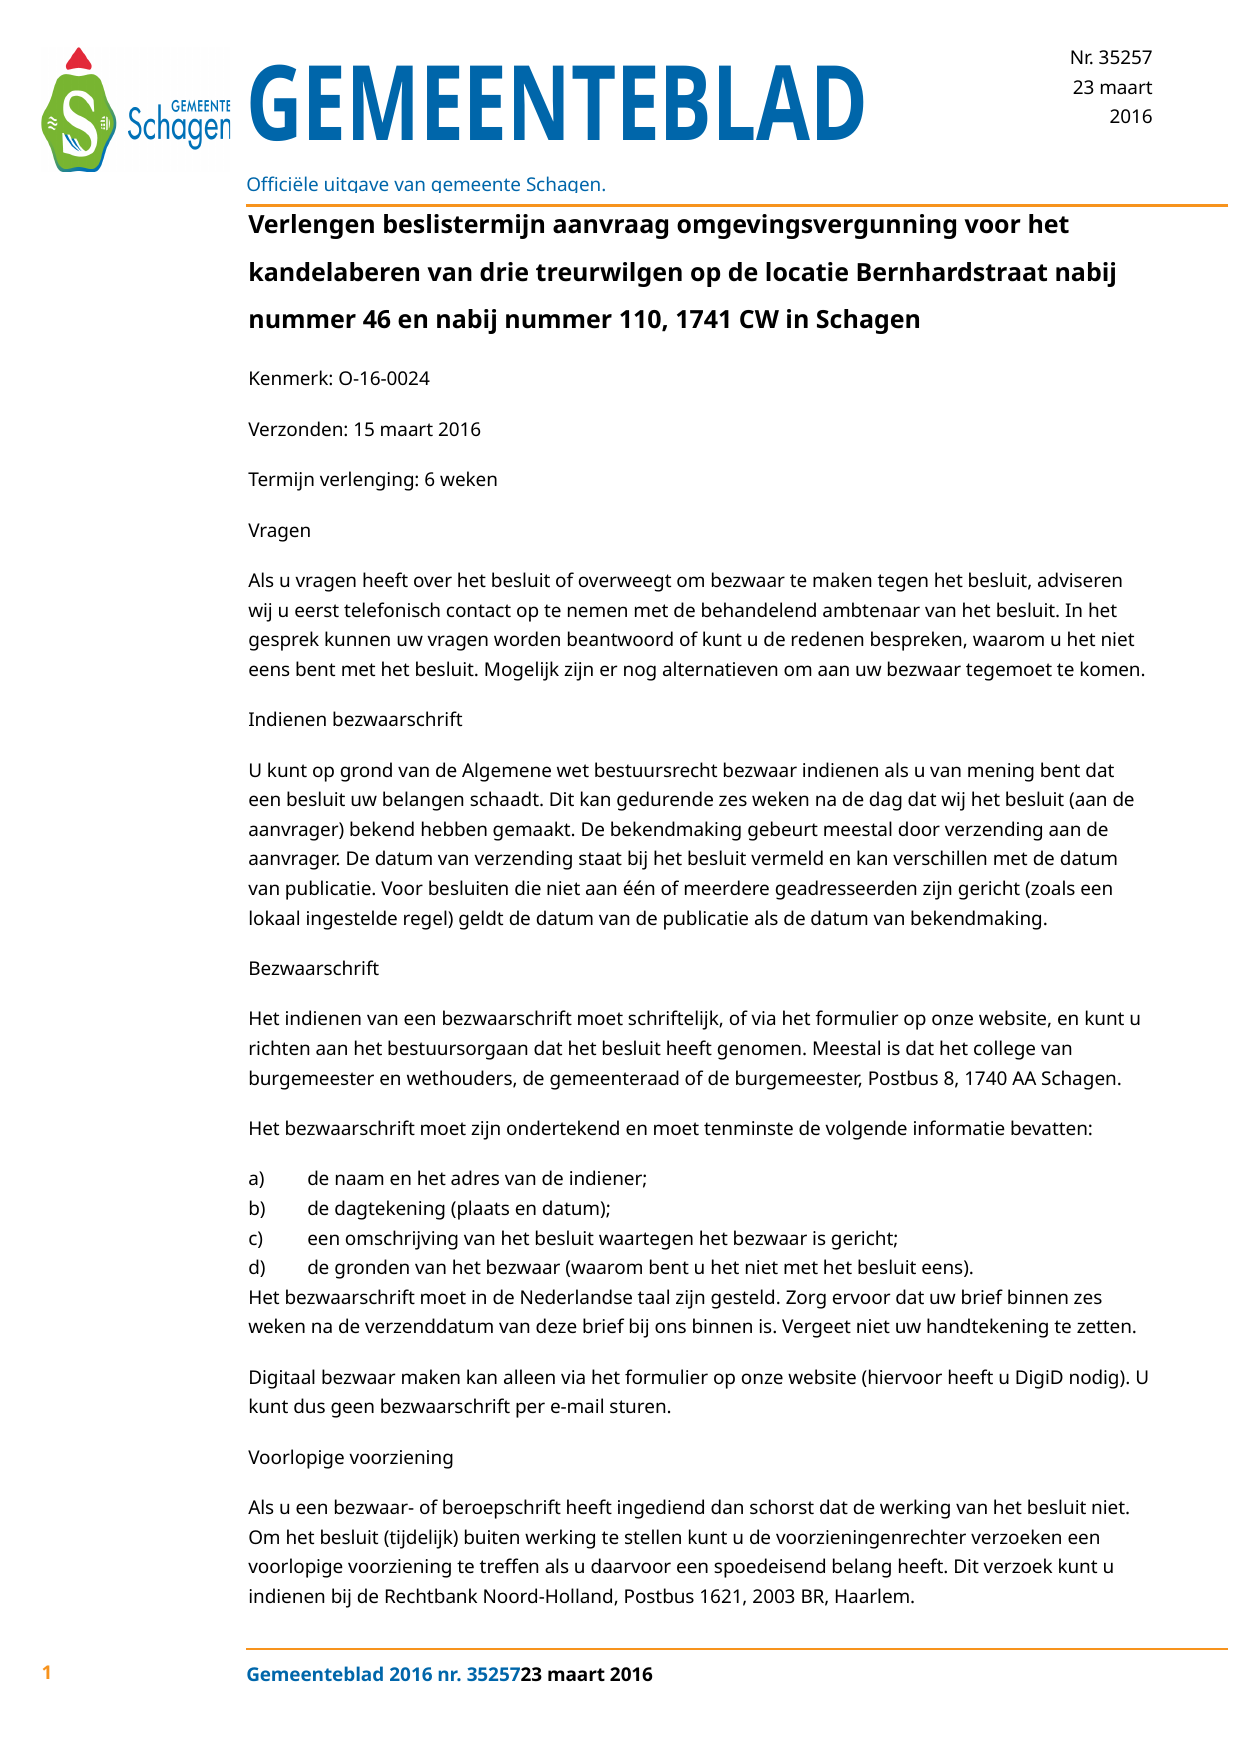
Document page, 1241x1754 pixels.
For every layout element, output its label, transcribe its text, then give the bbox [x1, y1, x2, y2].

text Vragen [248, 517, 1152, 542]
text Het bezwaarschrift moet zijn ondertekend en moet tenminste de volgende informatie bevatten: [248, 1115, 1152, 1141]
text U kunt op grond van de Algemene wet bestuursrecht bezwaar indienen als u van mening bent dat een besluit uw belangen schaadt. Dit kan gedurende zes weken na de dag dat wij het besluit (aan de aanvrager) bekend hebben gemaakt. De bekendmaking gebeurt meestal door verzending aan de aanvrager. De datum van verzending staat bij het besluit vermeld en kan verschillen met de datum van publicatie. Voor besluiten die niet aan één of meerdere geadresseerden zijn gericht (zoals een lokaal ingestelde regel) geldt de datum van de publicatie als de datum van bekendmaking. [248, 757, 1152, 930]
text Als u vragen heeft over het besluit of overweegt om bezwaar te maken tegen het besluit, adviseren wij u eerst telefonisch contact op te nemen met de behandelend ambtenaar van het besluit. In het gesprek kunnen uw vragen worden beantwoord of kunt u de redenen bespreken, waarom u het niet eens bent met het besluit. Mogelijk zijn er nog alternatieven om aan uw bezwaar tegemoet te komen. [248, 567, 1152, 682]
text Termijn verlenging: 6 weken [248, 466, 1152, 492]
text Digitaal bezwaar maken kan alleen via het formulier op onze website (hiervoor heeft u DigiD nodig). U kunt dus geen bezwaarschrift per e-mail sturen. [248, 1364, 1152, 1419]
text Indienen bezwaarschrift [248, 706, 1152, 732]
text Verlengen beslistermijn aanvraag omgevingsvergunning voor het kandelaberen van drie treurwilgen op de locatie Bernhardstraat nabij nummer 46 en nabij nummer 110, 1741 CW in Schagen [248, 207, 1152, 336]
text Verzonden: 15 maart 2016 [248, 416, 1152, 442]
list de gronden van het bezwaar (waarom bent u het niet met het besluit eens). [248, 1254, 1152, 1280]
text Bezwaarschrift [248, 955, 1152, 981]
list een omschrijving van het besluit waartegen het bezwaar is gericht; [248, 1225, 1152, 1250]
list de naam en het adres van de indiener; [248, 1166, 1152, 1191]
text Het bezwaarschrift moet in de Nederlandse taal zijn gesteld. Zorg ervoor dat uw brief binnen zes weken na de verzenddatum van deze brief bij ons binnen is. Vergeet niet uw handtekening te zetten. [248, 1284, 1152, 1339]
text Als u een bezwaar- of beroepschrift heeft ingediend dan schorst dat de werking van het besluit niet. Om het besluit (tijdelijk) buiten werking te stellen kunt u de voorzieningenrechter verzoeken een voorlopige voorziening te treffen als u daarvoor een spoedeisend belang heeft. Dit verzoek kunt u indienen bij de Rechtbank Noord-Holland, Postbus 1621, 2003 BR, Haarlem. [248, 1494, 1152, 1609]
text Voorlopige voorziening [248, 1444, 1152, 1469]
text Het indienen van een bezwaarschrift moet schriftelijk, of via het formulier op onze website, en kunt u richten aan het bestuursorgaan dat het besluit heeft genomen. Meestal is dat het college van burgemeester en wethouders, de gemeenteraad of de burgemeester, Postbus 8, 1740 AA Schagen. [248, 1006, 1152, 1090]
picture [41, 47, 231, 172]
text Kenmerk: O-16-0024 [248, 366, 1152, 391]
list de dagtekening (plaats en datum); [248, 1195, 1152, 1221]
